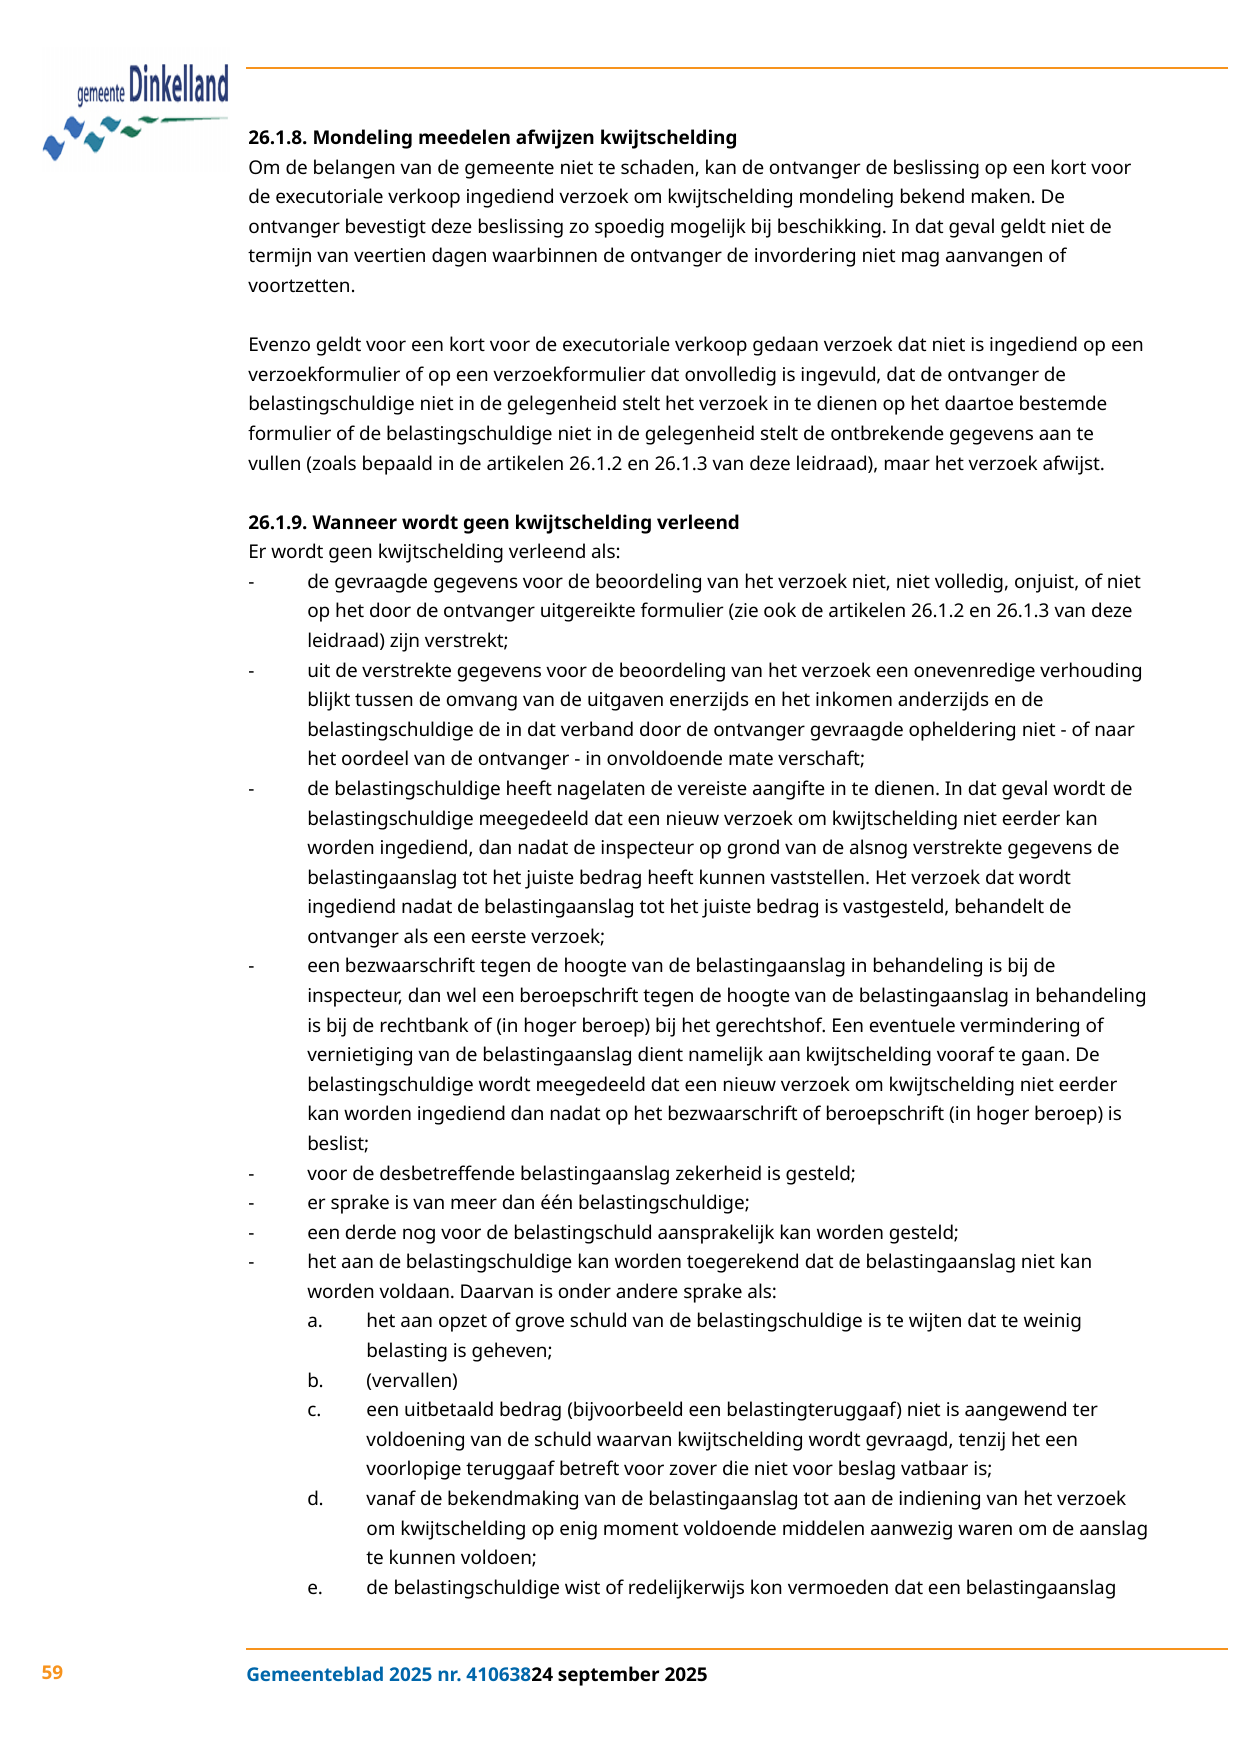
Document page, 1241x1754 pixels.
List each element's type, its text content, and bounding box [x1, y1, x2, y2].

list uit de verstrekte gegevens voor de beoordeling van het verzoek een onevenredige verhouding blijkt tussen de omvang van de uitgaven enerzijds en het inkomen anderzijds en de belastingschuldige de in dat verband door de ontvanger gevraagde opheldering niet - of naar het oordeel van de ontvanger - in onvoldoende mate verschaft; [248, 657, 1152, 771]
text Om de belangen van de gemeente niet te schaden, kan de ontvanger de beslissing op een kort voor de executoriale verkoop ingediend verzoek om kwijtschelding mondeling bekend maken. De ontvanger bevestigt deze beslissing zo spoedig mogelijk bij beschikking. In dat geval geldt niet de termijn van veertien dagen waarbinnen de ontvanger de invordering niet mag aanvangen of voortzetten. [248, 154, 1152, 298]
list er sprake is van meer dan één belastingschuldige; [248, 1189, 1152, 1215]
list een derde nog voor de belastingschuld aansprakelijk kan worden gesteld; [248, 1219, 1152, 1245]
list vanaf de bekendmaking van de belastingaanslag tot aan de indiening van het verzoek om kwijtschelding op enig moment voldoende middelen aanwezig waren om de aanslag te kunnen voldoen; [307, 1485, 1152, 1570]
text Er wordt geen kwijtschelding verleend als: [248, 538, 1152, 564]
list het aan opzet of grove schuld van de belastingschuldige is te wijten dat te weinig belasting is geheven; [307, 1308, 1152, 1363]
list het aan de belastingschuldige kan worden toegerekend dat de belastingaanslag niet kan worden voldaan. Daarvan is onder andere sprake als: [248, 1248, 1152, 1304]
picture [41, 47, 231, 172]
text 26.1.8. Mondeling meedelen afwijzen kwijtschelding [248, 124, 1152, 150]
text 26.1.9. Wanneer wordt geen kwijtschelding verleend [248, 509, 1152, 535]
list de belastingschuldige heeft nagelaten de vereiste aangifte in te dienen. In dat geval wordt de belastingschuldige meegedeeld dat een nieuw verzoek om kwijtschelding niet eerder kan worden ingediend, dan nadat de inspecteur op grond van de alsnog verstrekte gegevens de belastingaanslag tot het juiste bedrag heeft kunnen vaststellen. Het verzoek dat wordt ingediend nadat de belastingaanslag tot het juiste bedrag is vastgesteld, behandelt de ontvanger als een eerste verzoek; [248, 775, 1152, 949]
list de belastingschuldige wist of redelijkerwijs kon vermoeden dat een belastingaanslag [307, 1574, 1152, 1600]
text Evenzo geldt voor een kort voor de executoriale verkoop gedaan verzoek dat niet is ingediend op een verzoekformulier of op een verzoekformulier dat onvolledig is ingevuld, dat de ontvanger de belastingschuldige niet in de gelegenheid stelt het verzoek in te dienen op het daartoe bestemde formulier of de belastingschuldige niet in de gelegenheid stelt de ontbrekende gegevens aan te vullen (zoals bepaald in de artikelen 26.1.2 en 26.1.3 van deze leidraad), maar het verzoek afwijst. [248, 331, 1152, 476]
list (vervallen) [307, 1367, 1152, 1393]
list voor de desbetreffende belastingaanslag zekerheid is gesteld; [248, 1160, 1152, 1186]
list een bezwaarschrift tegen de hoogte van de belastingaanslag in behandeling is bij de inspecteur, dan wel een beroepschrift tegen de hoogte van de belastingaanslag in behandeling is bij de rechtbank of (in hoger beroep) bij het gerechtshof. Een eventuele vermindering of vernietiging van de belastingaanslag dient namelijk aan kwijtschelding vooraf te gaan. De belastingschuldige wordt meegedeeld dat een nieuw verzoek om kwijtschelding niet eerder kan worden ingediend dan nadat op het bezwaarschrift of beroepschrift (in hoger beroep) is beslist; [248, 953, 1152, 1156]
list de gevraagde gegevens voor de beoordeling van het verzoek niet, niet volledig, onjuist, of niet op het door de ontvanger uitgereikte formulier (zie ook de artikelen 26.1.2 en 26.1.3 van deze leidraad) zijn verstrekt; [248, 568, 1152, 653]
list een uitbetaald bedrag (bijvoorbeeld een belastingteruggaaf) niet is aangewend ter voldoening van de schuld waarvan kwijtschelding wordt gevraagd, tenzij het een voorlopige teruggaaf betreft voor zover die niet voor beslag vatbaar is; [307, 1396, 1152, 1481]
